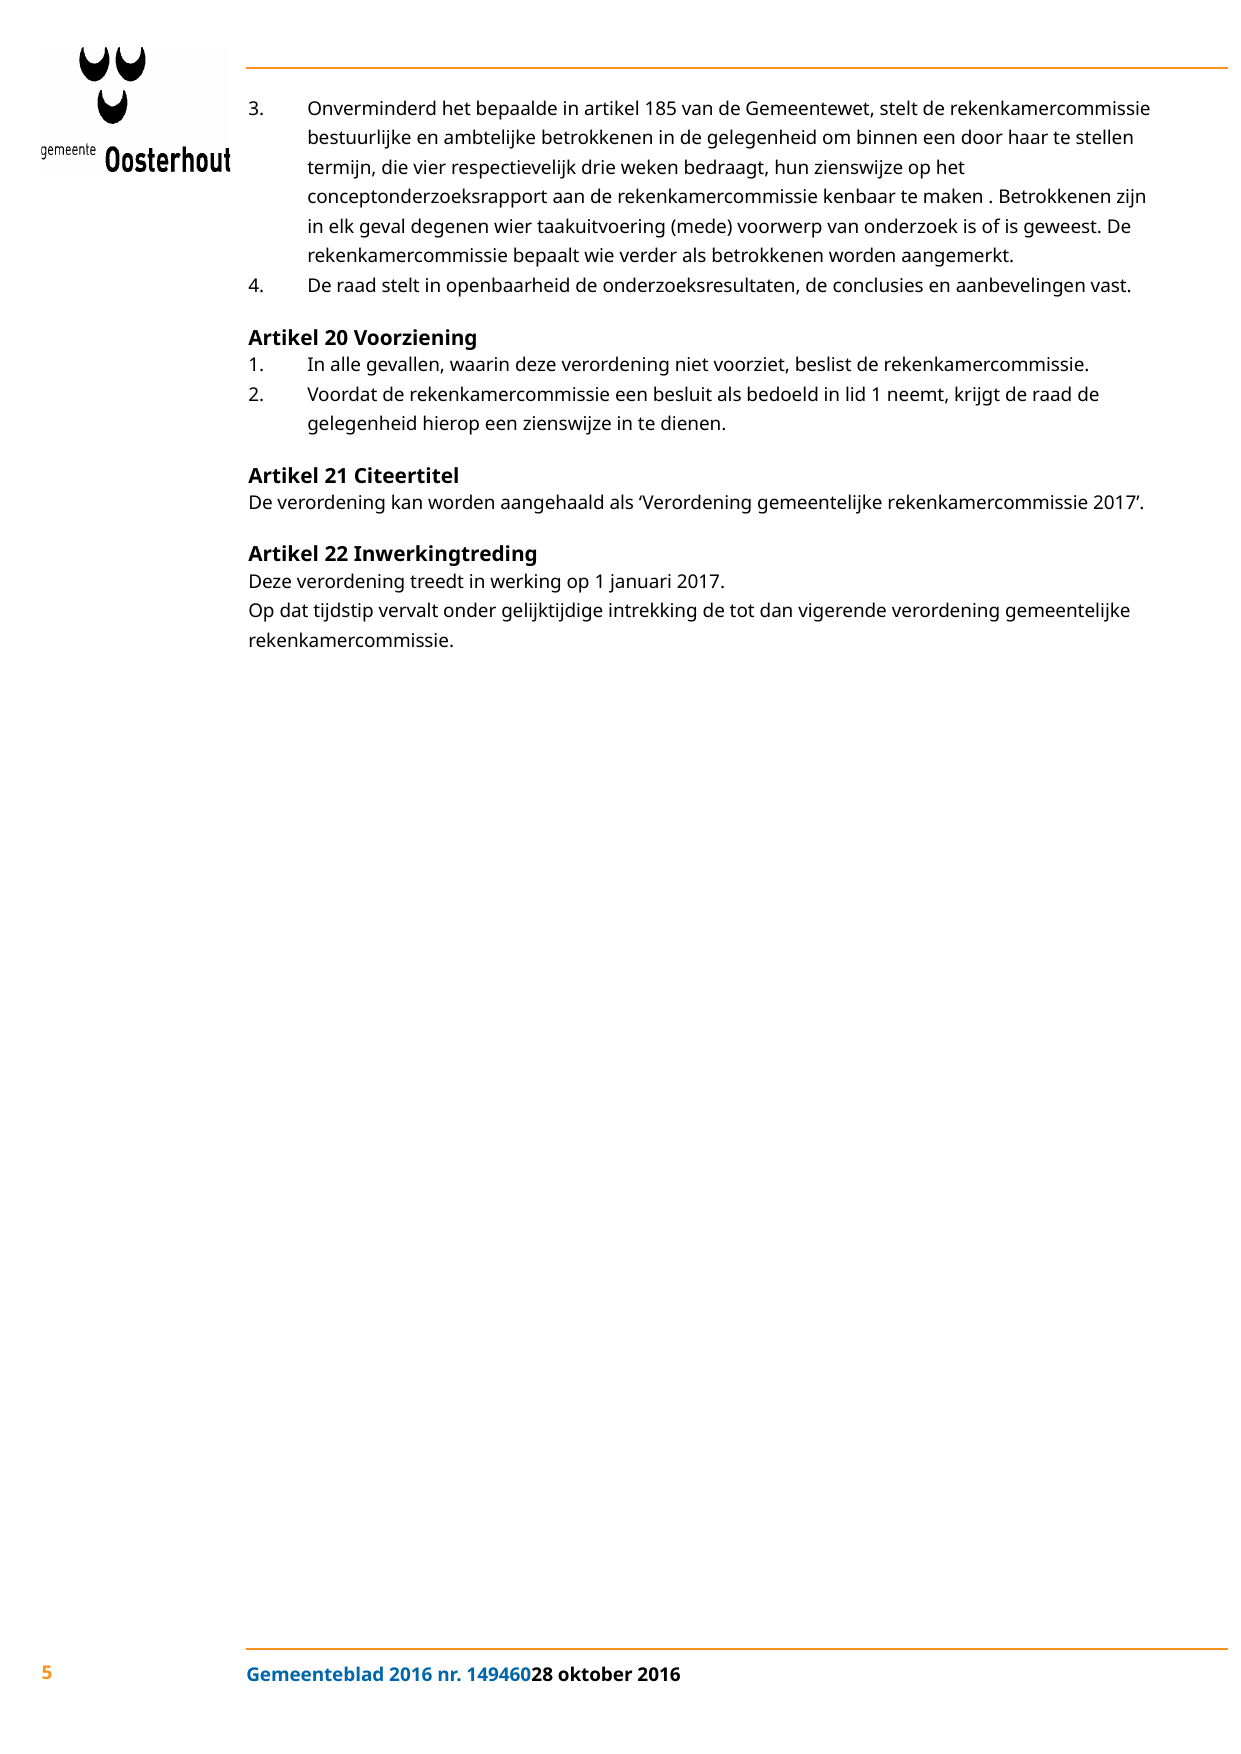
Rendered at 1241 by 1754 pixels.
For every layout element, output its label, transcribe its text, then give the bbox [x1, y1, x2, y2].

picture [41, 47, 231, 172]
text De verordening kan worden aangehaald als ‘Verordening gemeentelijke rekenkamercommissie 2017’. [248, 489, 1152, 515]
list Voordat de rekenkamercommissie een besluit als bedoeld in lid 1 neemt, krijgt de raad de gelegenheid hierop een zienswijze in te dienen. [248, 381, 1152, 436]
text Deze verordening treedt in werking op 1 januari 2017. [248, 568, 1152, 594]
text Artikel 20 Voorziening [248, 323, 1152, 351]
text Artikel 21 Citeertitel [248, 461, 1152, 489]
list De raad stelt in openbaarheid de onderzoeksresultaten, de conclusies en aanbevelingen vast. [248, 272, 1152, 298]
list In alle gevallen, waarin deze verordening niet voorziet, beslist de rekenkamercommissie. [248, 351, 1152, 377]
list Onverminderd het bepaalde in artikel 185 van de Gemeentewet, stelt de rekenkamercommissie bestuurlijke en ambtelijke betrokkenen in de gelegenheid om binnen een door haar te stellen termijn, die vier respectievelijk drie weken bedraagt, hun zienswijze op het conceptonderzoeksrapport aan de rekenkamercommissie kenbaar te maken . Betrokkenen zijn in elk geval degenen wier taakuitvoering (mede) voorwerp van onderzoek is of is geweest. De rekenkamercommissie bepaalt wie verder als betrokkenen worden aangemerkt. [248, 95, 1152, 268]
text Op dat tijdstip vervalt onder gelijktijdige intrekking de tot dan vigerende verordening gemeentelijke rekenkamercommissie. [248, 598, 1152, 653]
text Artikel 22 Inwerkingtreding [248, 539, 1152, 568]
